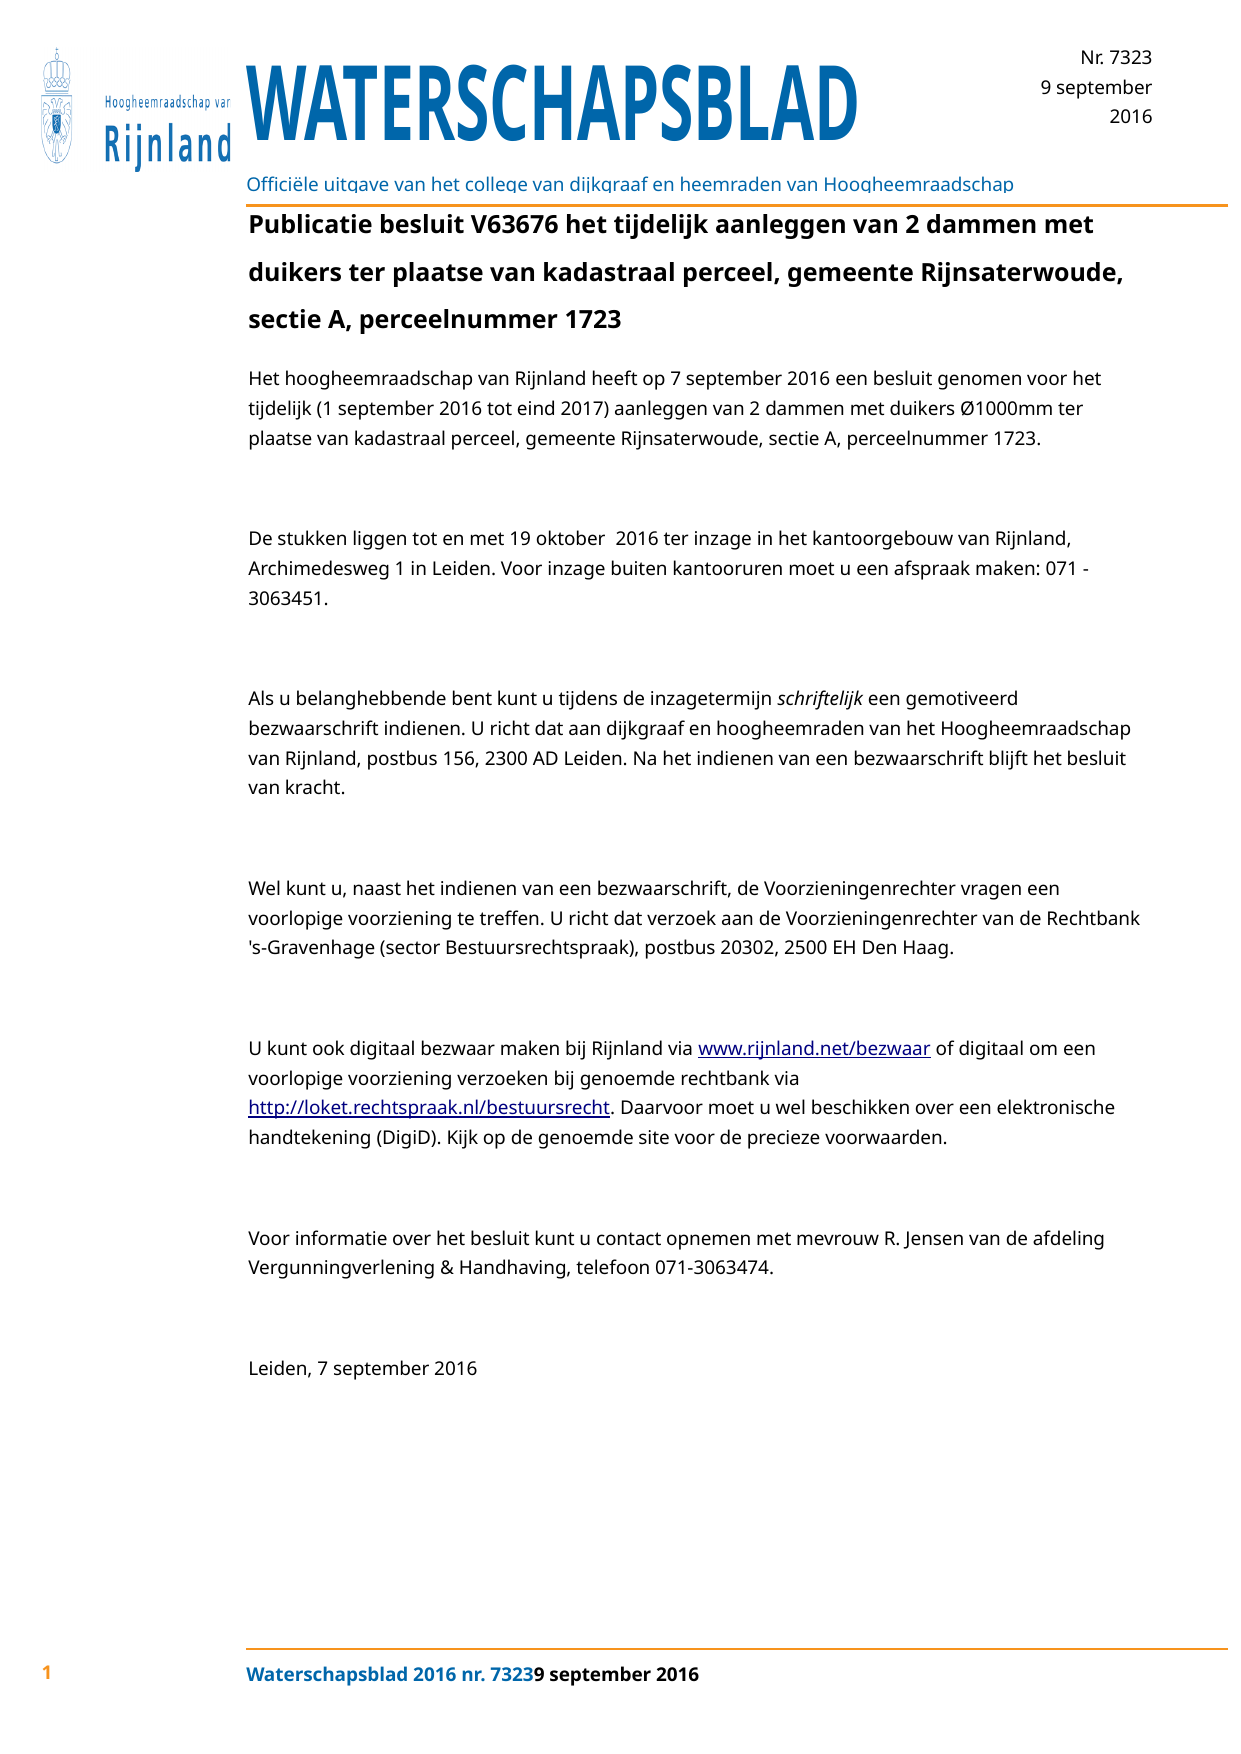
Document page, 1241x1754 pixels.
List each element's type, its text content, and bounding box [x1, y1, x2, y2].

picture [41, 47, 231, 172]
text U kunt ook digitaal bezwaar maken bij Rijnland via www.rijnland.net/bezwaar of digitaal om een voorlopige voorziening verzoeken bij genoemde rechtbank via http://loket.rechtspraak.nl/bestuursrecht. Daarvoor moet u wel beschikken over een elektronische handtekening (DigiD). Kijk op de genoemde site voor de precieze voorwaarden. [248, 1035, 1152, 1149]
text Wel kunt u, naast het indienen van een bezwaarschrift, de Voorzieningenrechter vragen een voorlopige voorziening te treffen. U richt dat verzoek aan de Voorzieningenrechter van de Rechtbank 's-Gravenhage (sector Bestuursrechtspraak), postbus 20302, 2500 EH Den Haag. [248, 875, 1152, 960]
text Als u belanghebbende bent kunt u tijdens de inzagetermijn schriftelijk een gemotiveerd bezwaarschrift indienen. U richt dat aan dijkgraaf en hoogheemraden van het Hoogheemraadschap van Rijnland, postbus 156, 2300 AD Leiden. Na het indienen van een bezwaarschrift blijft het besluit van kracht. [248, 686, 1152, 800]
text Het hoogheemraadschap van Rijnland heeft op 7 september 2016 een besluit genomen voor het tijdelijk (1 september 2016 tot eind 2017) aanleggen van 2 dammen met duikers Ø1000mm ter plaatse van kadastraal perceel, gemeente Rijnsaterwoude, sectie A, perceelnummer 1723. [248, 366, 1152, 450]
text Voor informatie over het besluit kunt u contact opnemen met mevrouw R. Jensen van de afdeling Vergunningverlening & Handhaving, telefoon 071-3063474. [248, 1225, 1152, 1280]
text Leiden, 7 september 2016 [248, 1355, 1152, 1381]
text De stukken liggen tot en met 19 oktober 2016 ter inzage in het kantoorgebouw van Rijnland, Archimedesweg 1 in Leiden. Voor inzage buiten kantooruren moet u een afspraak maken: 071 - 3063451. [248, 526, 1152, 610]
text Publicatie besluit V63676 het tijdelijk aanleggen van 2 dammen met duikers ter plaatse van kadastraal perceel, gemeente Rijnsaterwoude, sectie A, perceelnummer 1723 [248, 207, 1152, 336]
